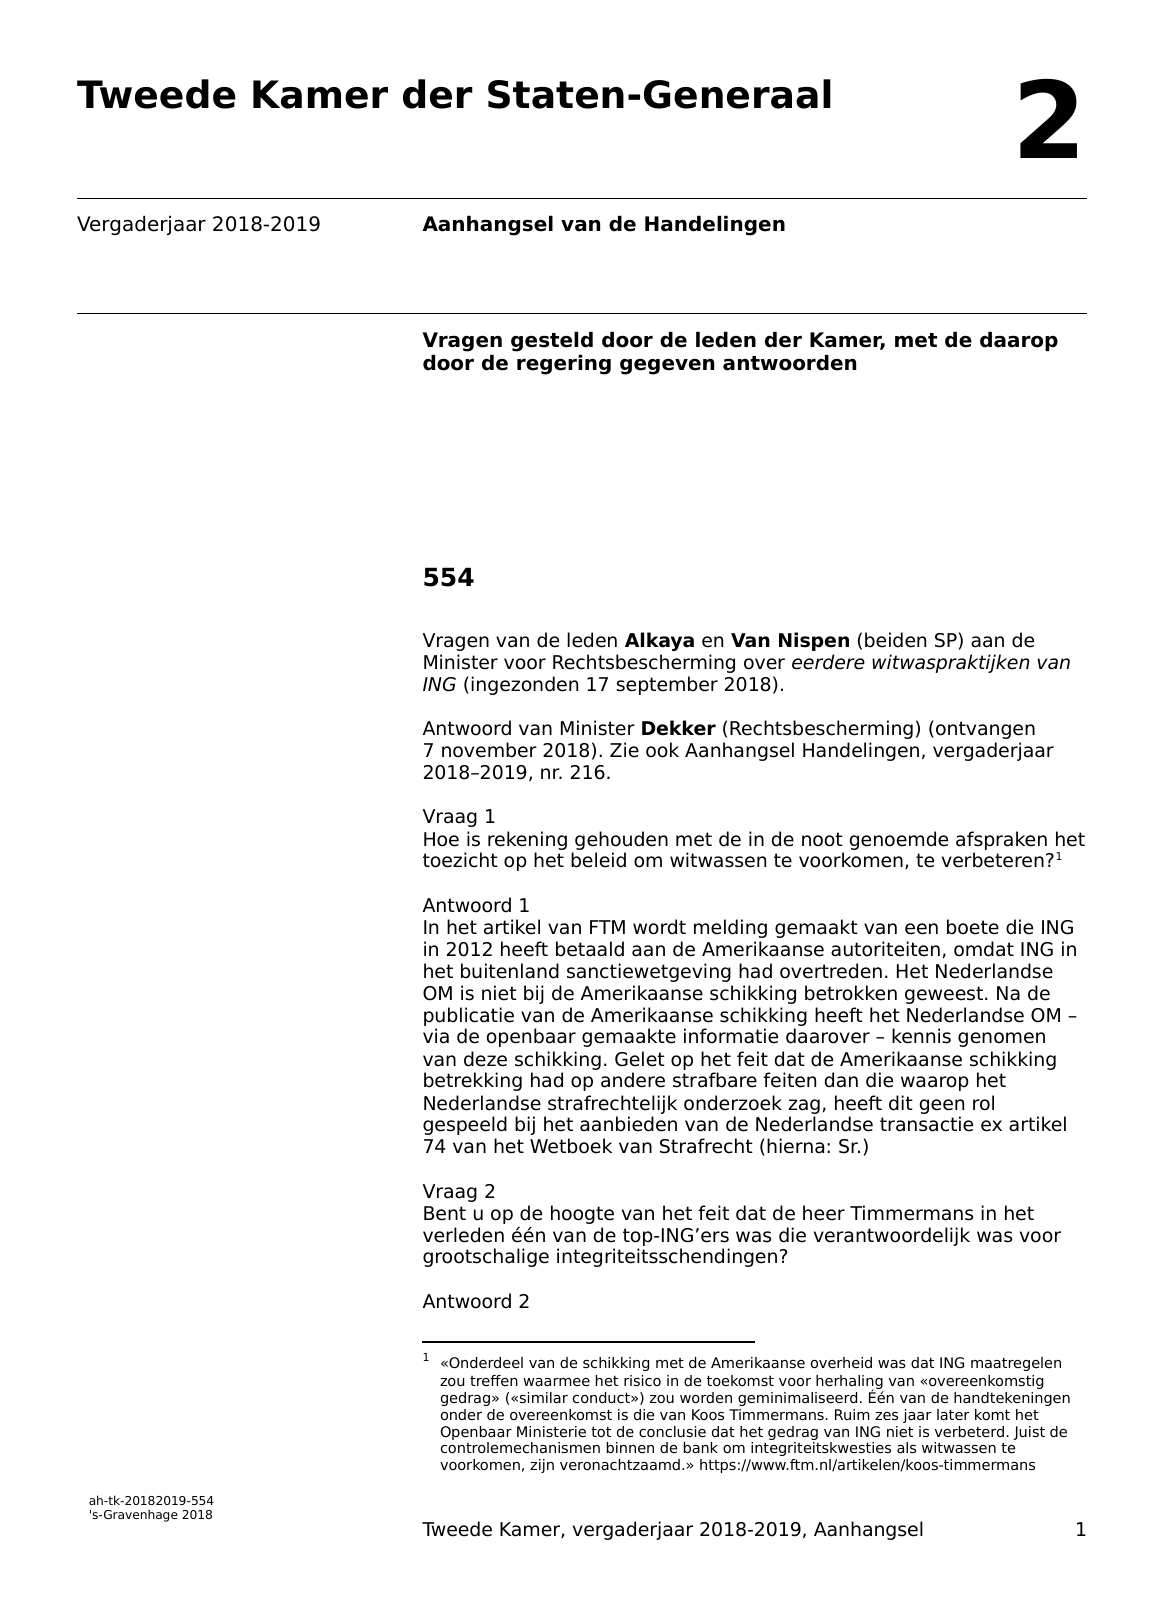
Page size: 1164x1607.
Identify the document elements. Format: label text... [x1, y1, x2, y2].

text 's-Gravenhage 2018 [88, 1508, 323, 1522]
text Antwoord 1 [422, 894, 1087, 917]
text In het artikel van FTM wordt melding gemaakt van een boete die ING in 2012 heeft betaald aan de Amerikaanse autoriteiten, omdat ING in het buitenland sanctiewetgeving had overtreden. Het Nederlandse OM is niet bij de Amerikaanse schikking betrokken geweest. Na de publicatie van de Amerikaanse schikking heeft het Nederlandse OM – via de openbaar gemaakte informatie daarover – kennis genomen van deze schikking. Gelet op het feit dat de Amerikaanse schikking betrekking had op andere strafbare feiten dan die waarop het Nederlandse strafrechtelijk onderzoek zag, heeft dit geen rol gespeeld bij het aanbieden van de Nederlandse transactie ex artikel 74 van het Wetboek van Strafrecht (hierna: Sr.) [422, 917, 1087, 1158]
text Vragen van de leden Alkaya en Van Nispen (beiden SP) aan de Minister voor Rechtsbescherming over eerdere witwaspraktijken van ING (ingezonden 17 september 2018). [422, 630, 1087, 696]
text Vraag 1 [422, 806, 1087, 828]
text Vraag 2 [422, 1181, 1087, 1202]
text Antwoord 2 [422, 1291, 1087, 1313]
table_header Tweede Kamer der Staten-Generaal [77, 59, 886, 198]
text 554 [422, 563, 1087, 592]
table_header 2 [886, 59, 1087, 198]
text Antwoord van Minister Dekker (Rechtsbescherming) (ontvangen 7 november 2018). Zie ook Aanhangsel Handelingen, vergaderjaar 2018–2019, nr. 216. [422, 718, 1087, 784]
text Bent u op de hoogte van het feit dat de heer Timmermans in het verleden één van de top-ING’ers was die verantwoordelijk was voor grootschalige integriteitsschendingen? [422, 1202, 1087, 1268]
table_cell Aanhangsel van de Handelingen [422, 199, 1087, 313]
table_cell Vragen gesteld door de leden der Kamer, met de daarop door de regering gegeven antwoorden [422, 314, 1087, 375]
table_cell Vergaderjaar 2018-2019 [77, 199, 422, 313]
text «Onderdeel van de schikking met de Amerikaanse overheid was dat ING maatregelen zou treffen waarmee het risico in de toekomst voor herhaling van «overeenkomstig gedrag» («similar conduct») zou worden geminimaliseerd. Één van de handtekeningen onder de overeenkomst is die van Koos Timmermans. Ruim zes jaar later komt het Openbaar Ministerie tot de conclusie dat het gedrag van ING niet is verbeterd. Juist de controlemechanismen binnen de bank om integriteitskwesties als witwassen te voorkomen, zijn veronachtzaamd.» https://www.ftm.nl/artikelen/koos-timmermans [422, 1351, 1087, 1474]
text Hoe is rekening gehouden met de in de noot genoemde afspraken het toezicht op het beleid om witwassen te voorkomen, te verbeteren? [422, 828, 1087, 872]
table_cell [77, 314, 422, 375]
text ah-tk-20182019-554 [88, 1494, 323, 1508]
